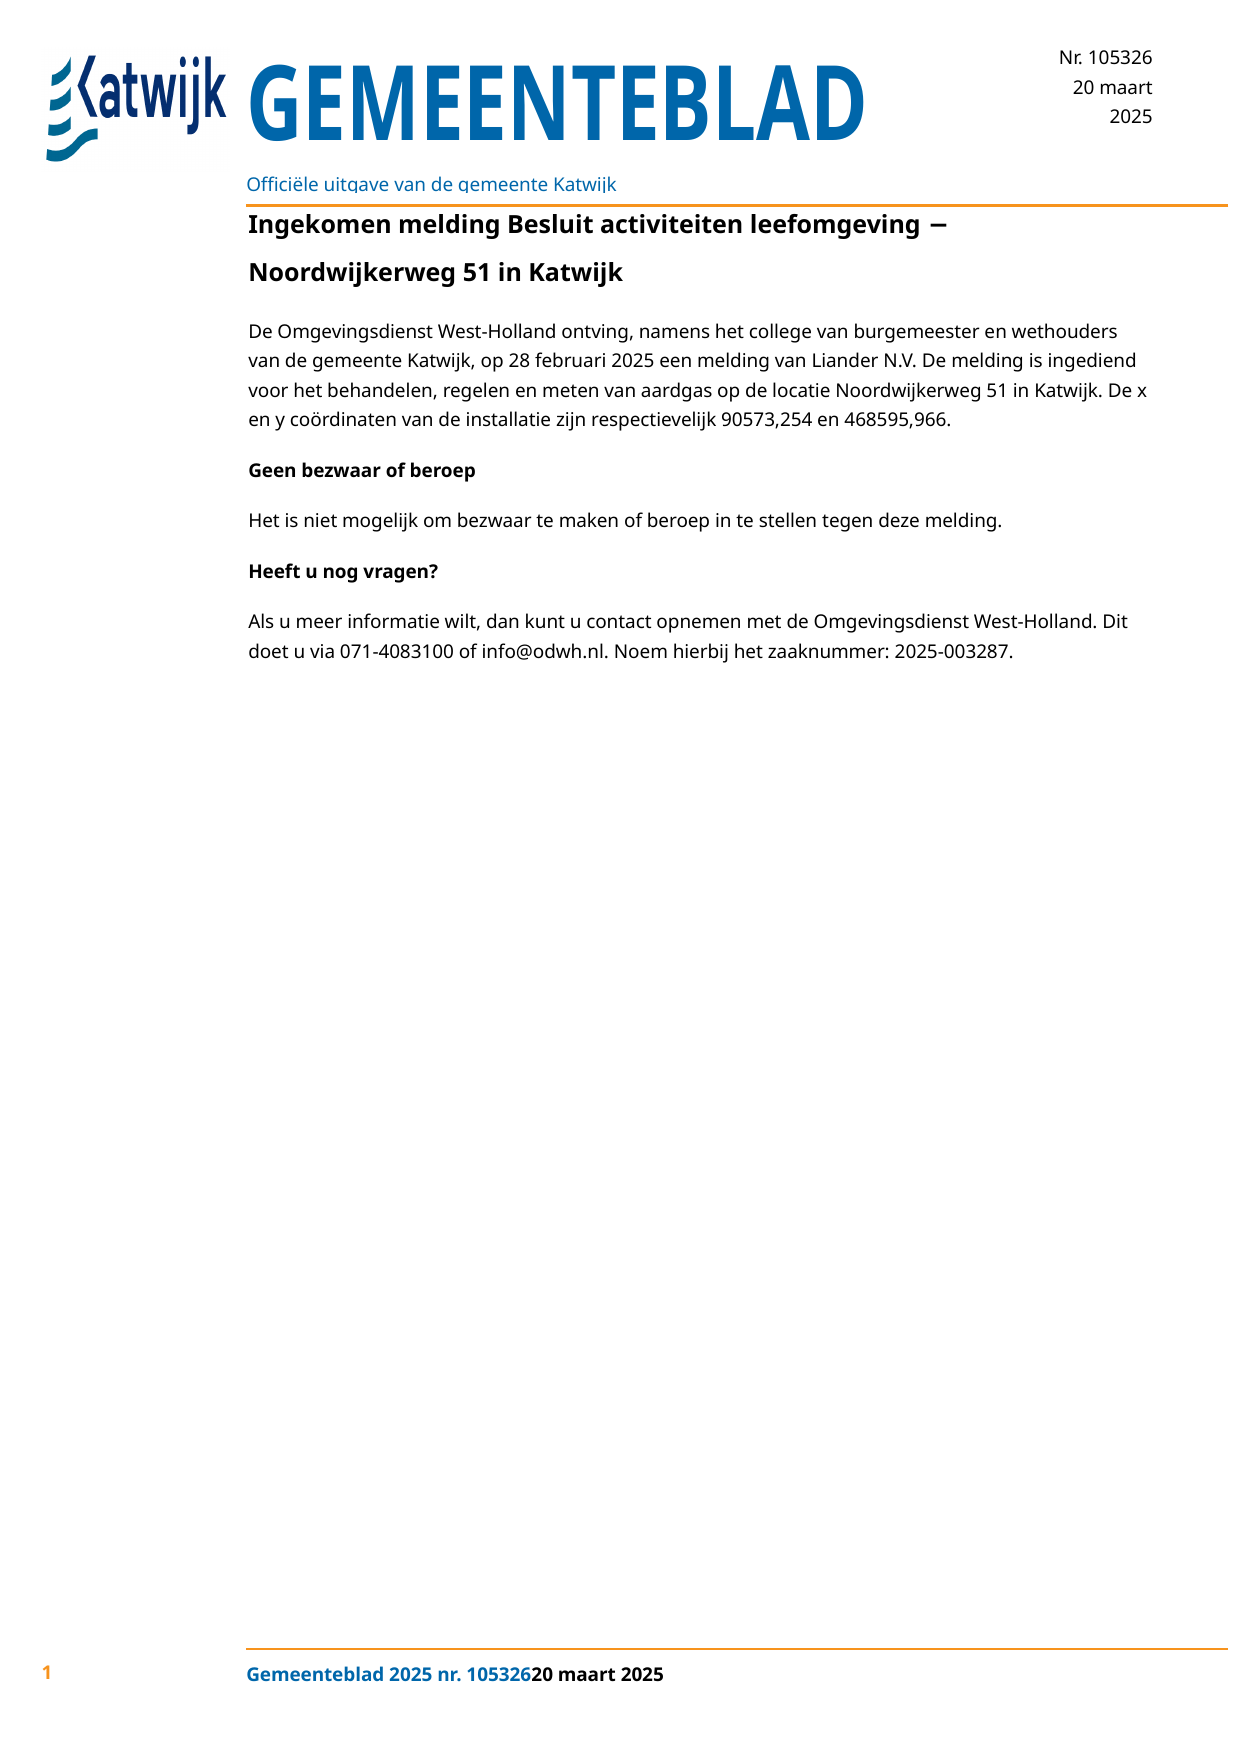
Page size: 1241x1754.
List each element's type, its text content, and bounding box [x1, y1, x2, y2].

text Het is niet mogelijk om bezwaar te maken of beroep in te stellen tegen deze melding. [248, 507, 1152, 533]
text Als u meer informatie wilt, dan kunt u contact opnemen met de Omgevingsdienst West-Holland. Dit doet u via 071‑4083100 of info@odwh.nl. Noem hierbij het zaaknummer: 2025-003287. [248, 608, 1152, 664]
text Geen bezwaar of beroep [248, 457, 1152, 483]
text De Omgevingsdienst West-Holland ontving, namens het college van burgemeester en wethouders van de gemeente Katwijk, op 28 februari 2025 een melding van Liander N.V. De melding is ingediend voor het behandelen, regelen en meten van aardgas op de locatie Noordwijkerweg 51 in Katwijk. De x en y coördinaten van de installatie zijn respectievelijk 90573,254 en 468595,966. [248, 318, 1152, 432]
text Ingekomen melding Besluit activiteiten leefomgeving − Noordwijkerweg 51 in Katwijk [248, 207, 1152, 288]
picture [41, 47, 231, 172]
text Heeft u nog vragen? [248, 558, 1152, 584]
